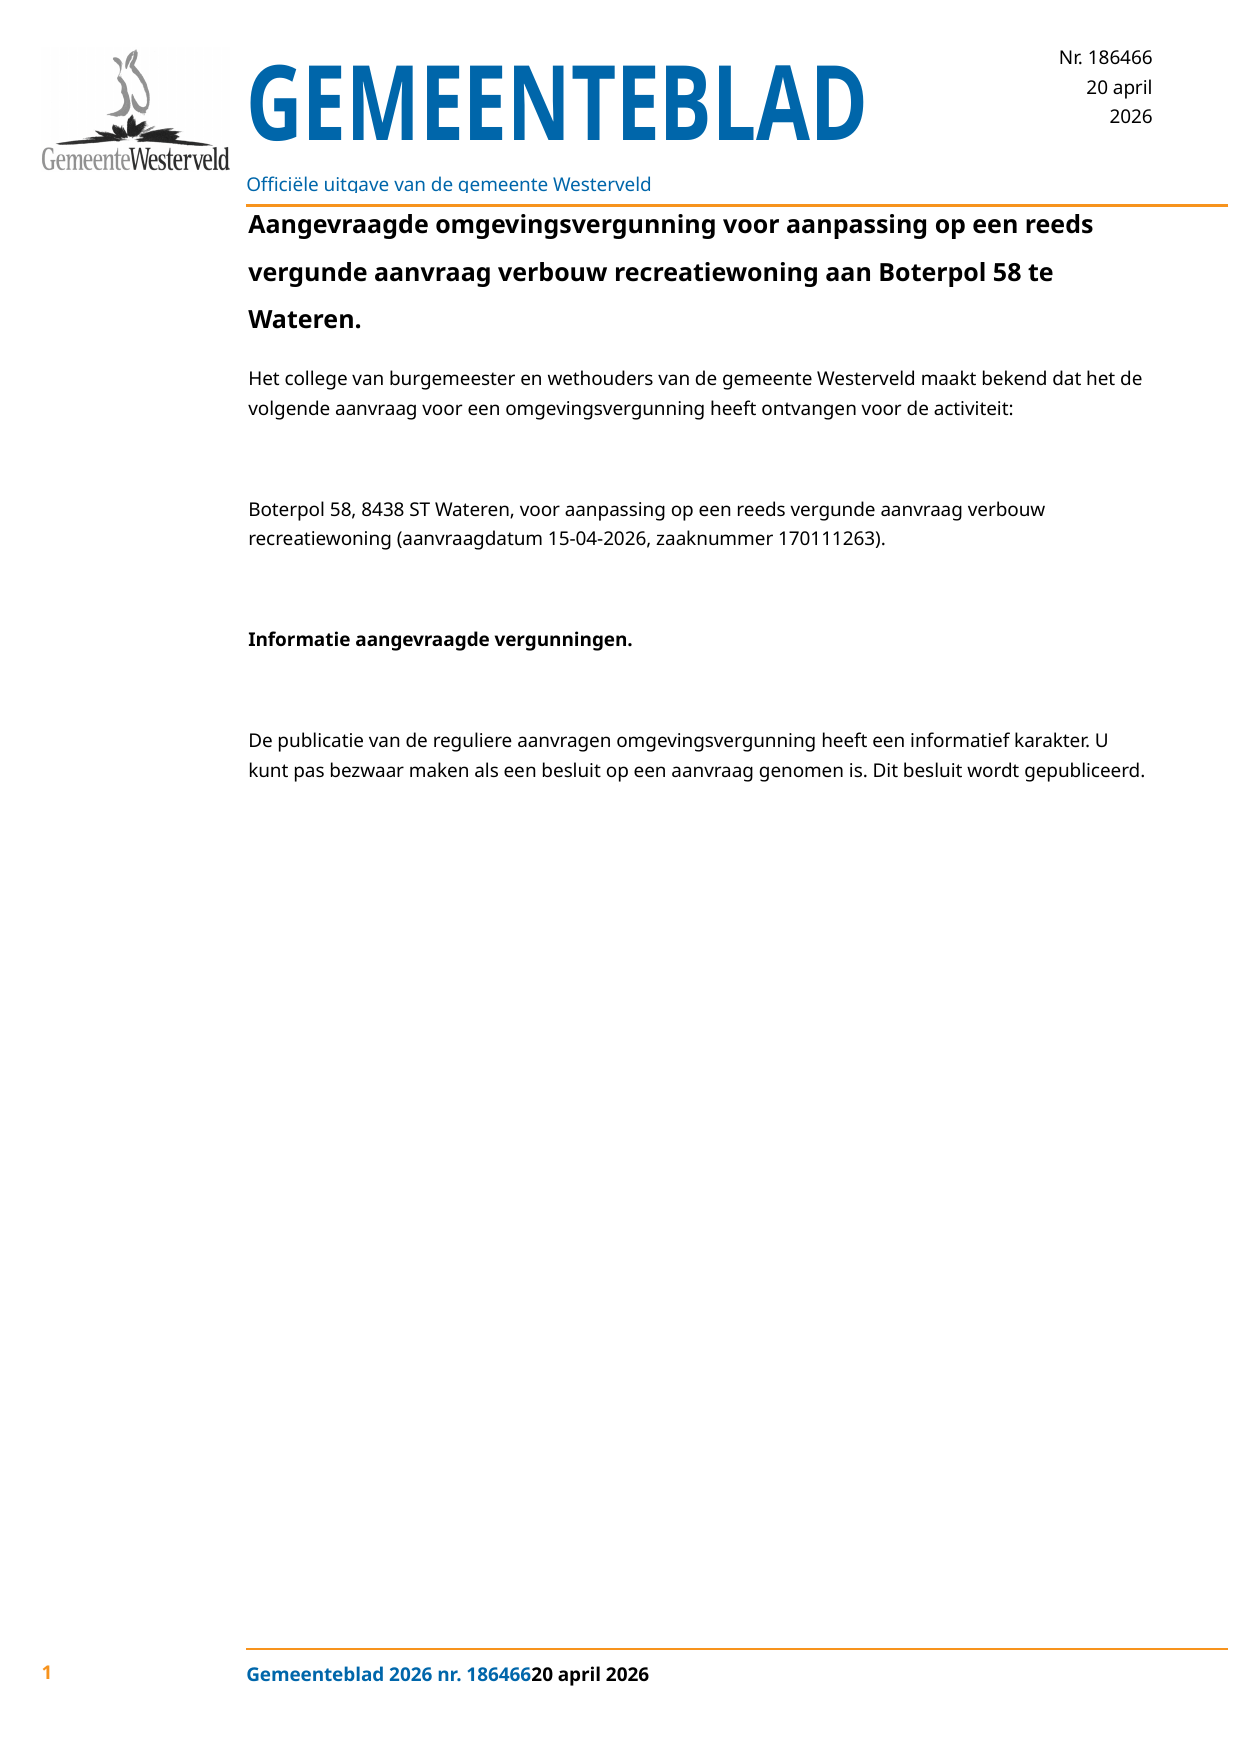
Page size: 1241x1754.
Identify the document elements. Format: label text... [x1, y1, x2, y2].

text Boterpol 58, 8438 ST Wateren, voor aanpassing op een reeds vergunde aanvraag verbouw recreatiewoning (aanvraagdatum 15-04-2026, zaaknummer 170111263). [248, 496, 1152, 551]
text Het college van burgemeester en wethouders van de gemeente Westerveld maakt bekend dat het de volgende aanvraag voor een omgevingsvergunning heeft ontvangen voor de activiteit: [248, 366, 1152, 421]
picture [41, 47, 231, 172]
text De publicatie van de reguliere aanvragen omgevingsvergunning heeft een informatief karakter. U kunt pas bezwaar maken als een besluit op een aanvraag genomen is. Dit besluit wordt gepubliceerd. [248, 727, 1152, 782]
text Informatie aangevraagde vergunningen. [248, 626, 1152, 652]
text Aangevraagde omgevingsvergunning voor aanpassing op een reeds vergunde aanvraag verbouw recreatiewoning aan Boterpol 58 te Wateren. [248, 207, 1152, 336]
